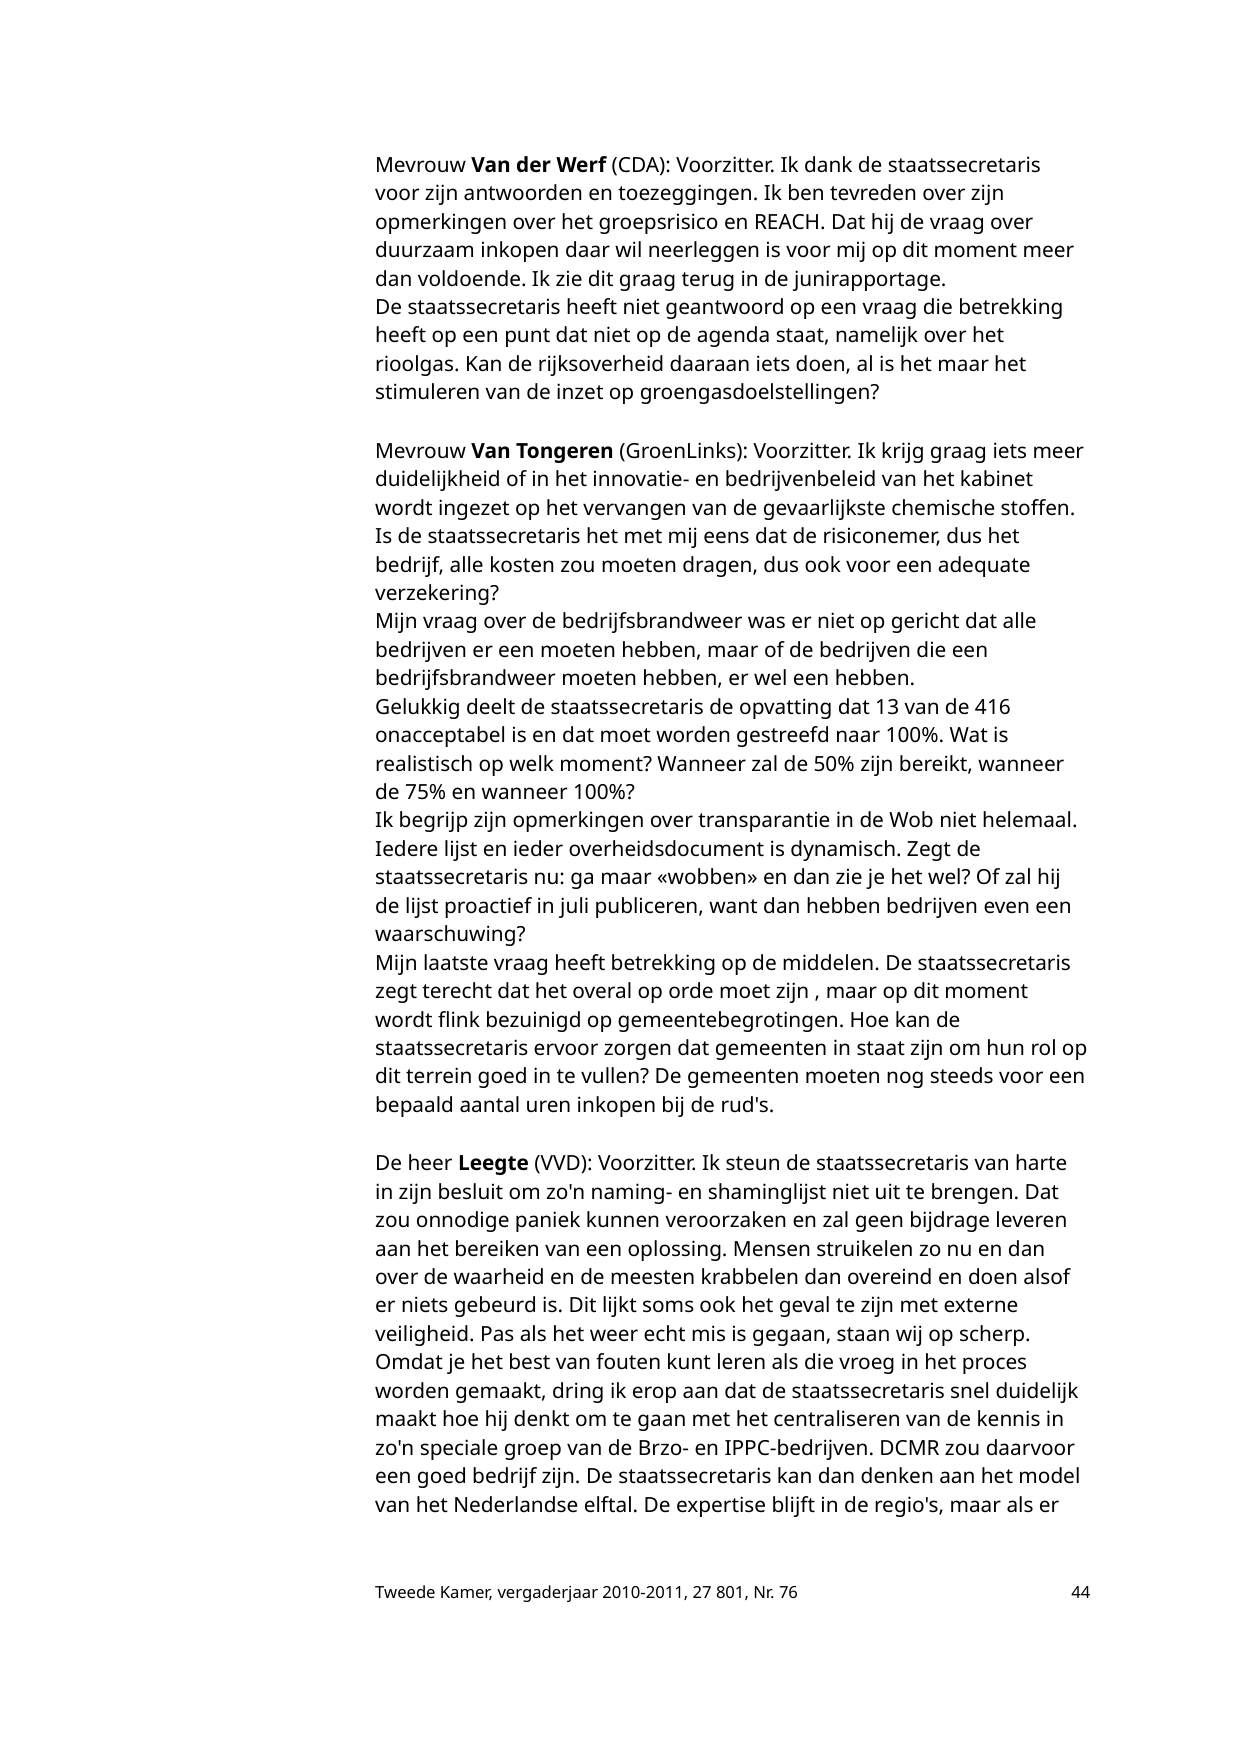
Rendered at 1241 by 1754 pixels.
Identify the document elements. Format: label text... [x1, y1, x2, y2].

text Gelukkig deelt de staatssecretaris de opvatting dat 13 van de 416 onacceptabel is en dat moet worden gestreefd naar 100%. Wat is realistisch op welk moment? Wanneer zal de 50% zijn bereikt, wanneer de 75% en wanneer 100%? [375, 692, 1090, 806]
text Mevrouw Van der Werf (CDA): Voorzitter. Ik dank de staatssecretaris voor zijn antwoorden en toezeggingen. Ik ben tevreden over zijn opmerkingen over het groepsrisico en REACH. Dat hij de vraag over duurzaam inkopen daar wil neerleggen is voor mij op dit moment meer dan voldoende. Ik zie dit graag terug in de junirapportage. [375, 150, 1090, 292]
text De heer Leegte (VVD): Voorzitter. Ik steun de staatssecretaris van harte in zijn besluit om zo'n naming- en shaminglijst niet uit te brengen. Dat zou onnodige paniek kunnen veroorzaken en zal geen bijdrage leveren aan het bereiken van een oplossing. Mensen struikelen zo nu en dan over de waarheid en de meesten krabbelen dan overeind en doen alsof er niets gebeurd is. Dit lijkt soms ook het geval te zijn met externe veiligheid. Pas als het weer echt mis is gegaan, staan wij op scherp. Omdat je het best van fouten kunt leren als die vroeg in het proces worden gemaakt, dring ik erop aan dat de staatssecretaris snel duidelijk maakt hoe hij denkt om te gaan met het centraliseren van de kennis in zo'n speciale groep van de Brzo- en IPPC-bedrijven. DCMR zou daarvoor een goed bedrijf zijn. De staatssecretaris kan dan denken aan het model van het Nederlandse elftal. De expertise blijft in de regio's, maar als er [375, 1148, 1090, 1518]
text Ik begrijp zijn opmerkingen over transparantie in de Wob niet helemaal. Iedere lijst en ieder overheidsdocument is dynamisch. Zegt de staatssecretaris nu: ga maar «wobben» en dan zie je het wel? Of zal hij de lijst proactief in juli publiceren, want dan hebben bedrijven even een waarschuwing? [375, 806, 1090, 948]
text Mijn vraag over de bedrijfsbrandweer was er niet op gericht dat alle bedrijven er een moeten hebben, maar of de bedrijven die een bedrijfsbrandweer moeten hebben, er wel een hebben. [375, 607, 1090, 692]
text De staatssecretaris heeft niet geantwoord op een vraag die betrekking heeft op een punt dat niet op de agenda staat, namelijk over het rioolgas. Kan de rijksoverheid daaraan iets doen, al is het maar het stimuleren van de inzet op groengasdoelstellingen? [375, 292, 1090, 406]
text Mevrouw Van Tongeren (GroenLinks): Voorzitter. Ik krijg graag iets meer duidelijkheid of in het innovatie- en bedrijvenbeleid van het kabinet wordt ingezet op het vervangen van de gevaarlijkste chemische stoffen. Is de staatssecretaris het met mij eens dat de risiconemer, dus het bedrijf, alle kosten zou moeten dragen, dus ook voor een adequate verzekering? [375, 436, 1090, 607]
text Mijn laatste vraag heeft betrekking op de middelen. De staatssecretaris zegt terecht dat het overal op orde moet zijn , maar op dit moment wordt flink bezuinigd op gemeentebegrotingen. Hoe kan de staatssecretaris ervoor zorgen dat gemeenten in staat zijn om hun rol op dit terrein goed in te vullen? De gemeenten moeten nog steeds voor een bepaald aantal uren inkopen bij de rud's. [375, 948, 1090, 1118]
